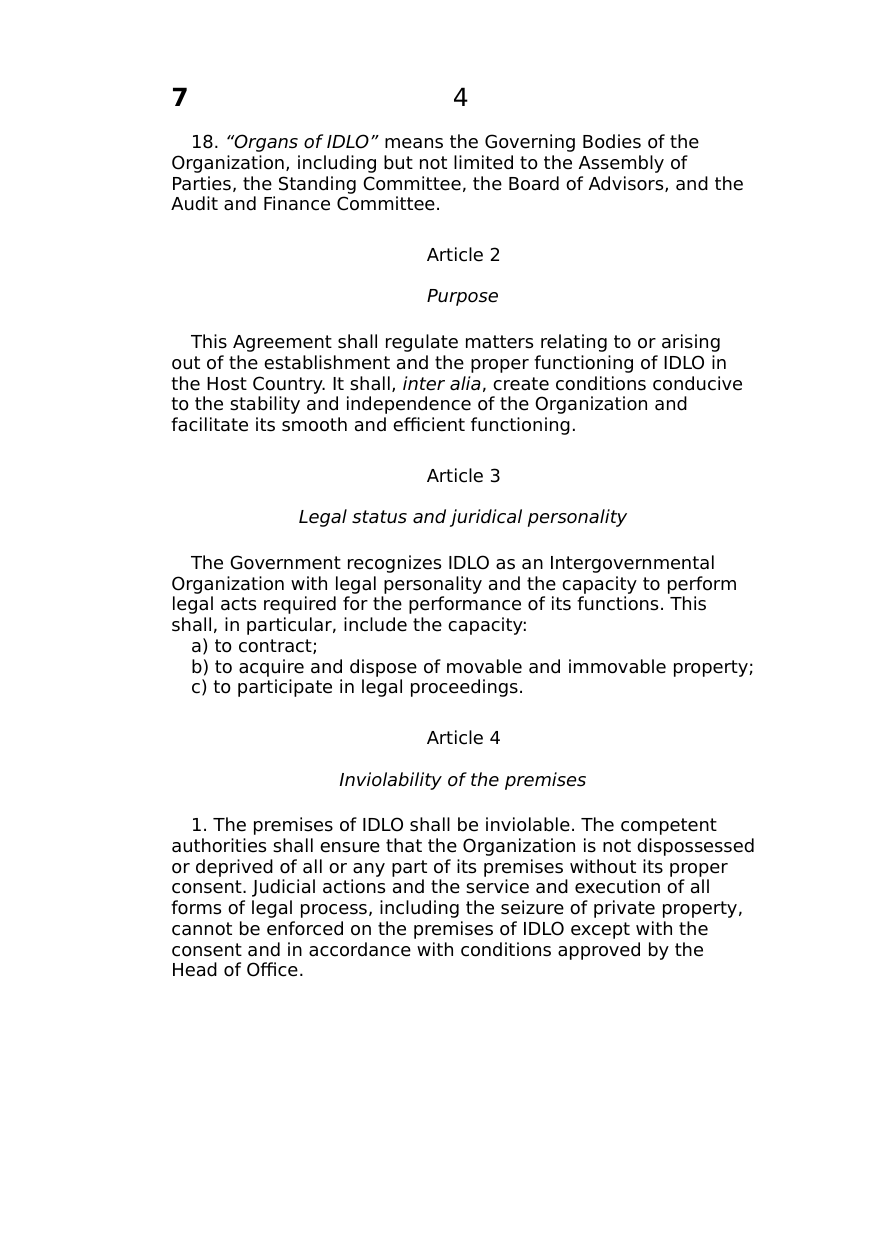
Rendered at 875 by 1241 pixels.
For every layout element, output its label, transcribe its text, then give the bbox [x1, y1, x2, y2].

text 1. The premises of IDLO shall be inviolable. The competent authorities shall ensure that the Organization is not dispossessed or deprived of all or any part of its premises without its proper consent. Judicial actions and the service and execution of all forms of legal process, including the seizure of private property, cannot be enforced on the premises of IDLO except with the consent and in accordance with conditions approved by the Head of Office. [171, 815, 756, 981]
subtitle Article 4 Inviolability of the premises [171, 728, 756, 790]
text 18. “Organs of IDLO” means the Governing Bodies of the Organization, including but not limited to the Assembly of Parties, the Standing Committee, the Board of Advisors, and the Audit and Finance Committee. [171, 132, 756, 215]
text This Agreement shall regulate matters relating to or arising out of the establishment and the proper functioning of IDLO in the Host Country. It shall, inter alia, create conditions conducive to the stability and independence of the Organization and facilitate its smooth and efficient functioning. [171, 332, 756, 436]
text The Government recognizes IDLO as an Intergovernmental Organization with legal personality and the capacity to perform legal acts required for the performance of its functions. This shall, in particular, include the capacity: [171, 553, 756, 636]
text a) to contract; [171, 636, 756, 656]
text c) to participate in legal proceedings. [171, 677, 756, 698]
subtitle Article 3 Legal status and juridical personality [171, 466, 756, 528]
subtitle Article 2 Purpose [171, 245, 756, 307]
text b) to acquire and dispose of movable and immovable property; [171, 656, 756, 677]
